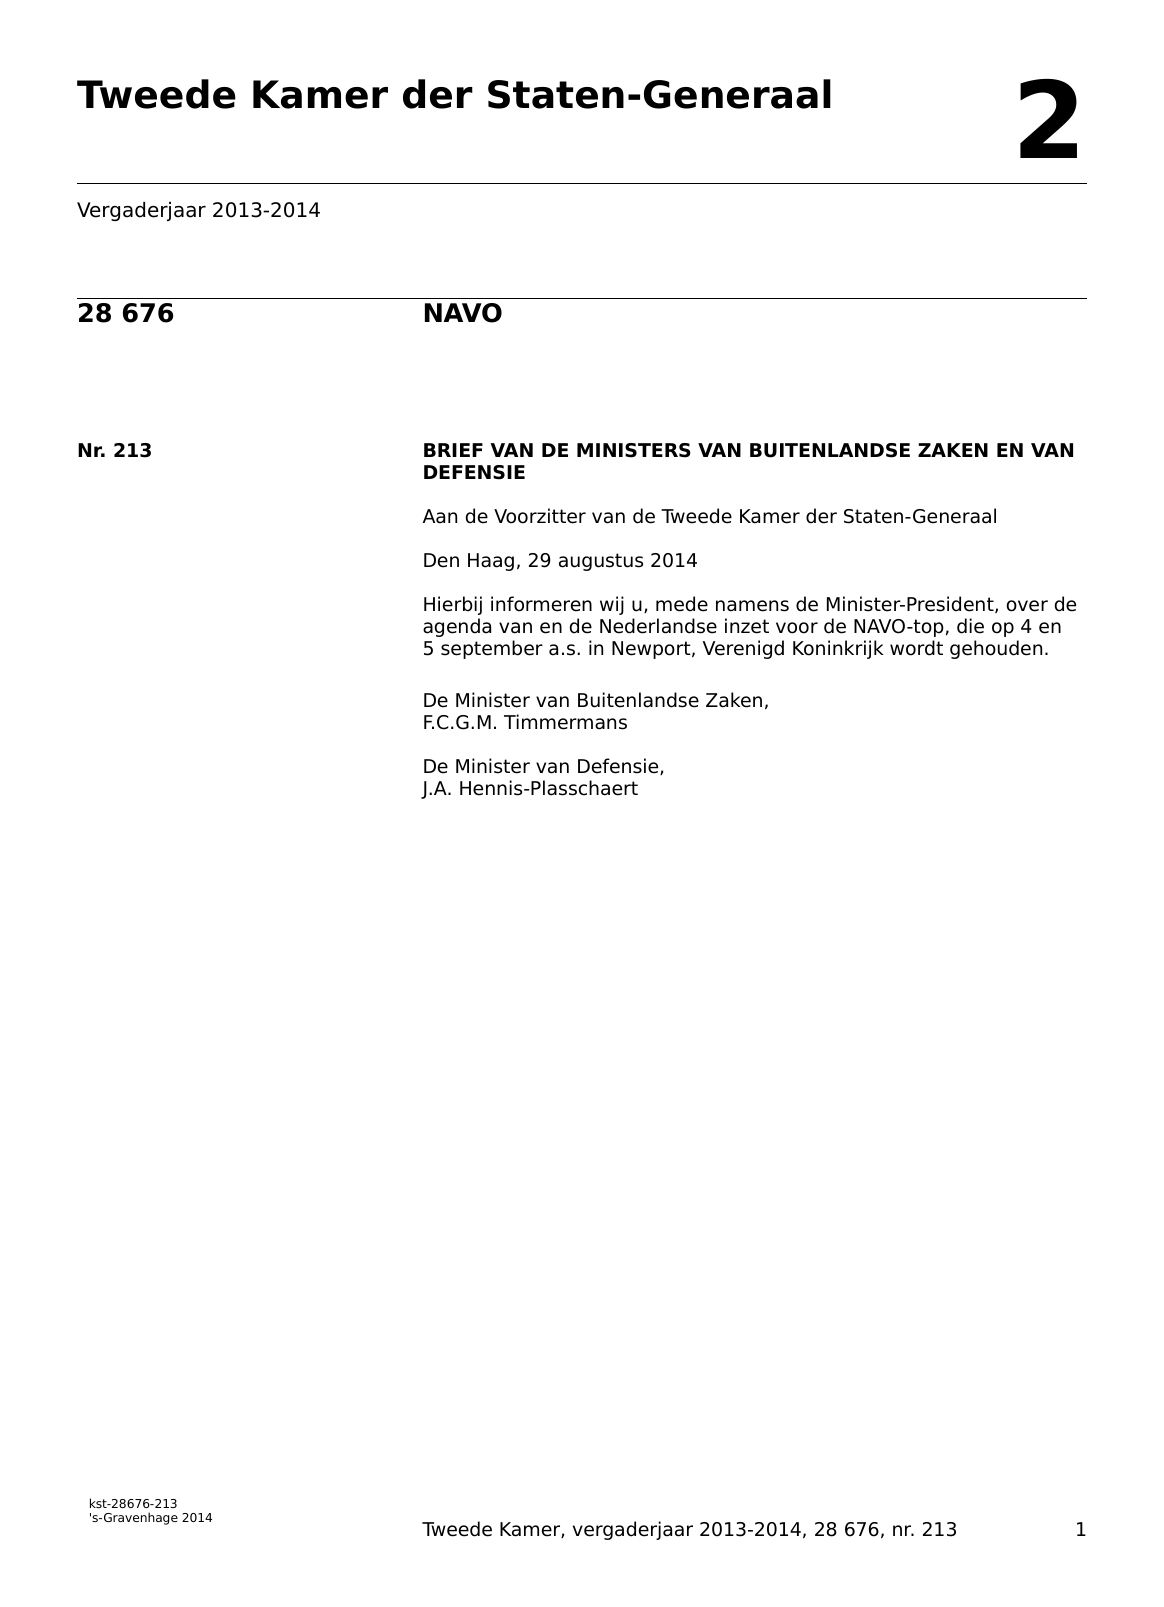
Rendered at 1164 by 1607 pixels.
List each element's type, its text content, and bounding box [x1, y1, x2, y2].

subtitle Nr. 213 BRIEF VAN DE MINISTERS VAN BUITENLANDSE ZAKEN EN VAN DEFENSIE [77, 440, 1087, 484]
table_header Tweede Kamer der Staten-Generaal [77, 59, 886, 183]
text Hierbij informeren wij u, mede namens de Minister-President, over de agenda van en de Nederlandse inzet voor de NAVO-top, die op 4 en 5 september a.s. in Newport, Verenigd Koninkrijk wordt gehouden. [422, 594, 1087, 660]
table_cell Vergaderjaar 2013-2014 [77, 184, 1087, 298]
text De Minister van Defensie, J.A. Hennis-Plasschaert [422, 756, 1087, 800]
text De Minister van Buitenlandse Zaken, F.C.G.M. Timmermans [422, 690, 1087, 734]
table_header 2 [886, 59, 1087, 183]
text Aan de Voorzitter van de Tweede Kamer der Staten-Generaal [422, 506, 1087, 528]
text Den Haag, 29 augustus 2014 [422, 550, 1087, 572]
text 's-Gravenhage 2014 [88, 1511, 323, 1525]
text kst-28676-213 [88, 1497, 323, 1511]
subtitle 28 676 NAVO [77, 299, 1087, 329]
